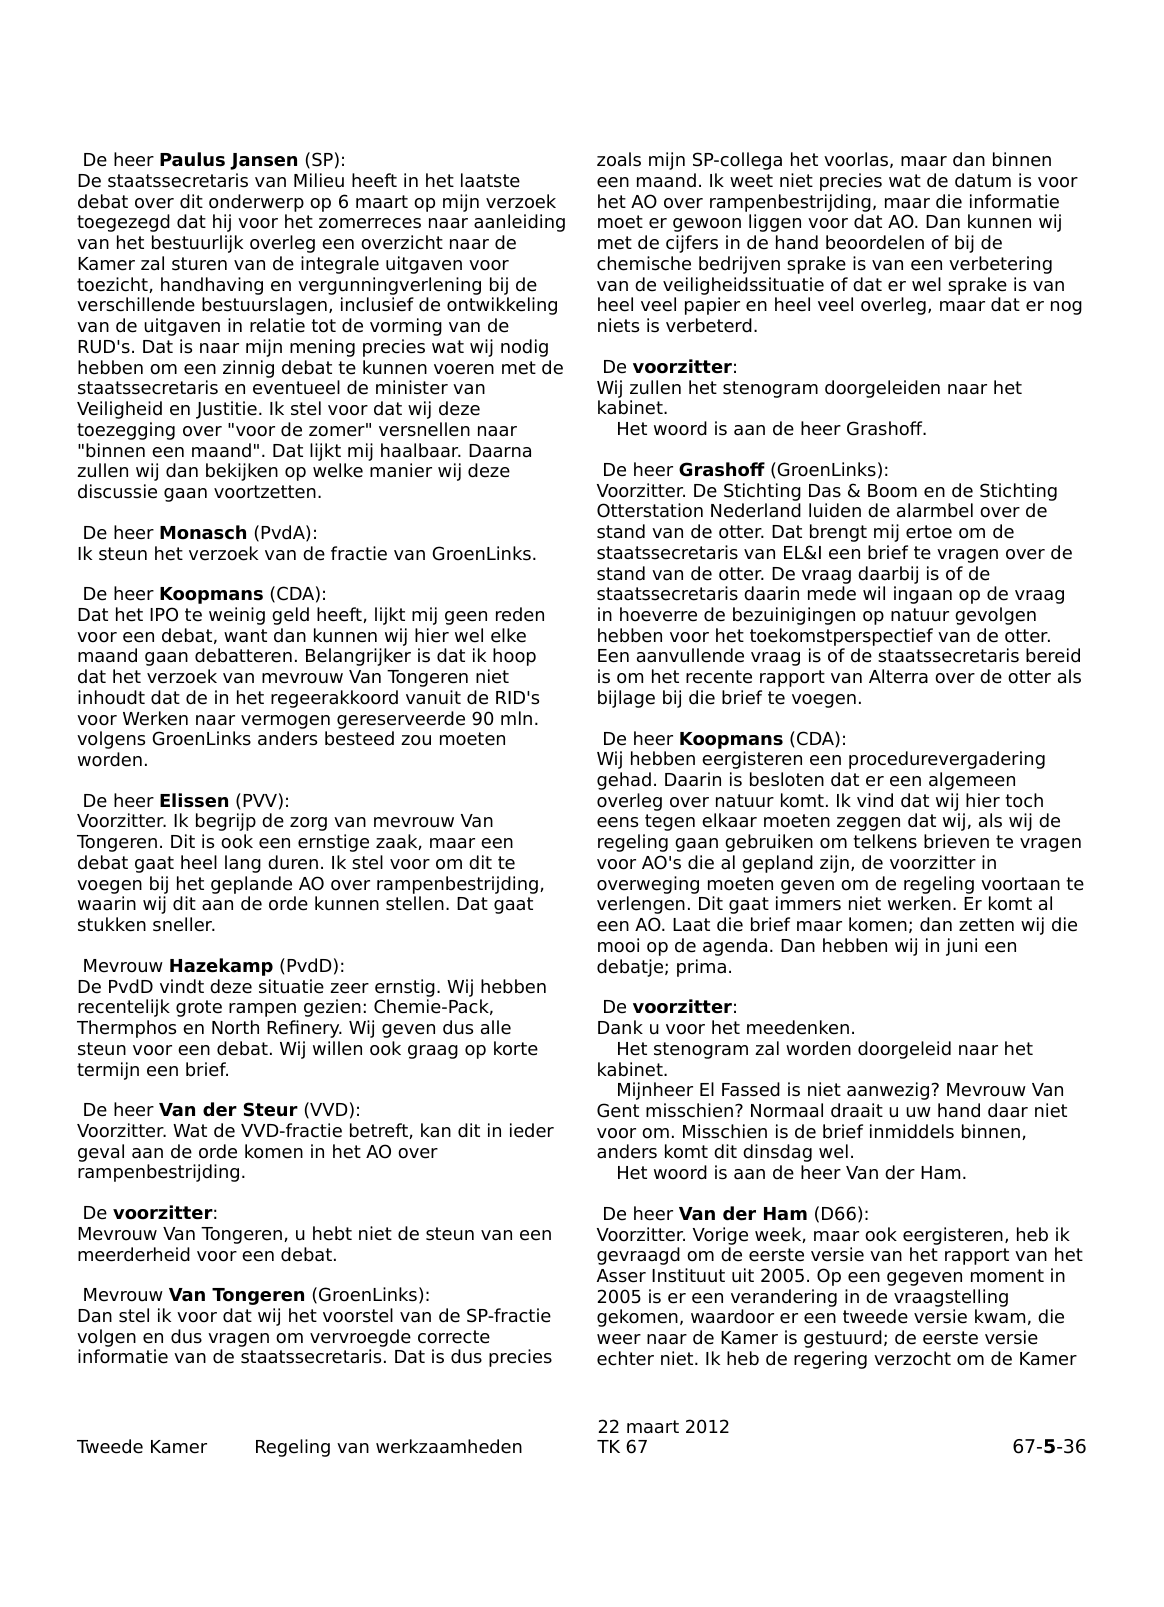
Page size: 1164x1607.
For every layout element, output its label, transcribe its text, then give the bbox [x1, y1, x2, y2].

text Het stenogram zal worden doorgeleid naar het kabinet. [596, 1039, 1087, 1080]
text Wij hebben eergisteren een procedurevergadering gehad. Daarin is besloten dat er een algemeen overleg over natuur komt. Ik vind dat wij hier toch eens tegen elkaar moeten zeggen dat wij, als wij de regeling gaan gebruiken om telkens brieven te vragen voor AO's die al gepland zijn, de voorzitter in overweging moeten geven om de regeling voortaan te verlengen. Dit gaat immers niet werken. Er komt al een AO. Laat die brief maar komen; dan zetten wij die mooi op de agenda. Dan hebben wij in juni een debatje; prima. [596, 749, 1087, 977]
text Voorzitter. Ik begrijp de zorg van mevrouw Van Tongeren. Dit is ook een ernstige zaak, maar een debat gaat heel lang duren. Ik stel voor om dit te voegen bij het geplande AO over rampenbestrijding, waarin wij dit aan de orde kunnen stellen. Dat gaat stukken sneller. [77, 811, 567, 936]
text Mevrouw Hazekamp (PvdD): [77, 956, 567, 976]
text De heer Grashoff (GroenLinks): [596, 460, 1087, 480]
text Dat het IPO te weinig geld heeft, lijkt mij geen reden voor een debat, want dan kunnen wij hier wel elke maand gaan debatteren. Belangrijker is dat ik hoop dat het verzoek van mevrouw Van Tongeren niet inhoudt dat de in het regeerakkoord vanuit de RID's voor Werken naar vermogen gereserveerde 90 mln. volgens GroenLinks anders besteed zou moeten worden. [77, 605, 567, 771]
text De heer Koopmans (CDA): [596, 728, 1087, 749]
text Voorzitter. Wat de VVD-fractie betreft, kan dit in ieder geval aan de orde komen in het AO over rampenbestrijding. [77, 1121, 567, 1183]
text Het woord is aan de heer Van der Ham. [596, 1163, 1087, 1184]
text zoals mijn SP-collega het voorlas, maar dan binnen een maand. Ik weet niet precies wat de datum is voor het AO over rampenbestrijding, maar die informatie moet er gewoon liggen voor dat AO. Dan kunnen wij met de cijfers in de hand beoordelen of bij de chemische bedrijven sprake is van een verbetering van de veiligheidssituatie of dat er wel sprake is van heel veel papier en heel veel overleg, maar dat er nog niets is verbeterd. [596, 150, 1087, 337]
text De voorzitter: [77, 1203, 567, 1224]
text De heer Monasch (PvdA): [77, 523, 567, 543]
text De PvdD vindt deze situatie zeer ernstig. Wij hebben recentelijk grote rampen gezien: Chemie-Pack, Thermphos en North Refinery. Wij geven dus alle steun voor een debat. Wij willen ook graag op korte termijn een brief. [77, 976, 567, 1080]
text De heer Elissen (PVV): [77, 791, 567, 811]
text Mijnheer El Fassed is niet aanwezig? Mevrouw Van Gent misschien? Normaal draait u uw hand daar niet voor om. Misschien is de brief inmiddels binnen, anders komt dit dinsdag wel. [596, 1080, 1087, 1163]
text Mevrouw Van Tongeren (GroenLinks): [77, 1285, 567, 1306]
text Dan stel ik voor dat wij het voorstel van de SP-fractie volgen en dus vragen om vervroegde correcte informatie van de staatssecretaris. Dat is dus precies [77, 1306, 567, 1368]
text Mevrouw Van Tongeren, u hebt niet de steun van een meerderheid voor een debat. [77, 1224, 567, 1265]
text De heer Koopmans (CDA): [77, 584, 567, 605]
text Het woord is aan de heer Grashoff. [596, 419, 1087, 440]
text Dank u voor het meedenken. [596, 1018, 1087, 1039]
text Voorzitter. De Stichting Das & Boom en de Stichting Otterstation Nederland luiden de alarmbel over de stand van de otter. Dat brengt mij ertoe om de staatssecretaris van EL&I een brief te vragen over de stand van de otter. De vraag daarbij is of de staatssecretaris daarin mede wil ingaan op de vraag in hoeverre de bezuinigingen op natuur gevolgen hebben voor het toekomstperspectief van de otter. Een aanvullende vraag is of de staatssecretaris bereid is om het recente rapport van Alterra over de otter als bijlage bij die brief te voegen. [596, 480, 1087, 708]
text Voorzitter. Vorige week, maar ook eergisteren, heb ik gevraagd om de eerste versie van het rapport van het Asser Instituut uit 2005. Op een gegeven moment in 2005 is er een verandering in de vraagstelling gekomen, waardoor er een tweede versie kwam, die weer naar de Kamer is gestuurd; de eerste versie echter niet. Ik heb de regering verzocht om de Kamer [596, 1224, 1087, 1369]
text De staatssecretaris van Milieu heeft in het laatste debat over dit onderwerp op 6 maart op mijn verzoek toegezegd dat hij voor het zomerreces naar aanleiding van het bestuurlijk overleg een overzicht naar de Kamer zal sturen van de integrale uitgaven voor toezicht, handhaving en vergunningverlening bij de verschillende bestuurslagen, inclusief de ontwikkeling van de uitgaven in relatie tot de vorming van de RUD's. Dat is naar mijn mening precies wat wij nodig hebben om een zinnig debat te kunnen voeren met de staatssecretaris en eventueel de minister van Veiligheid en Justitie. Ik stel voor dat wij deze toezegging over "voor de zomer" versnellen naar "binnen een maand". Dat lijkt mij haalbaar. Daarna zullen wij dan bekijken op welke manier wij deze discussie gaan voortzetten. [77, 171, 567, 503]
text De heer Van der Ham (D66): [596, 1204, 1087, 1224]
text Ik steun het verzoek van de fractie van GroenLinks. [77, 543, 567, 564]
text De voorzitter: [596, 357, 1087, 377]
text De voorzitter: [596, 997, 1087, 1018]
text Wij zullen het stenogram doorgeleiden naar het kabinet. [596, 377, 1087, 419]
text De heer Van der Steur (VVD): [77, 1100, 567, 1121]
text De heer Paulus Jansen (SP): [77, 150, 567, 171]
